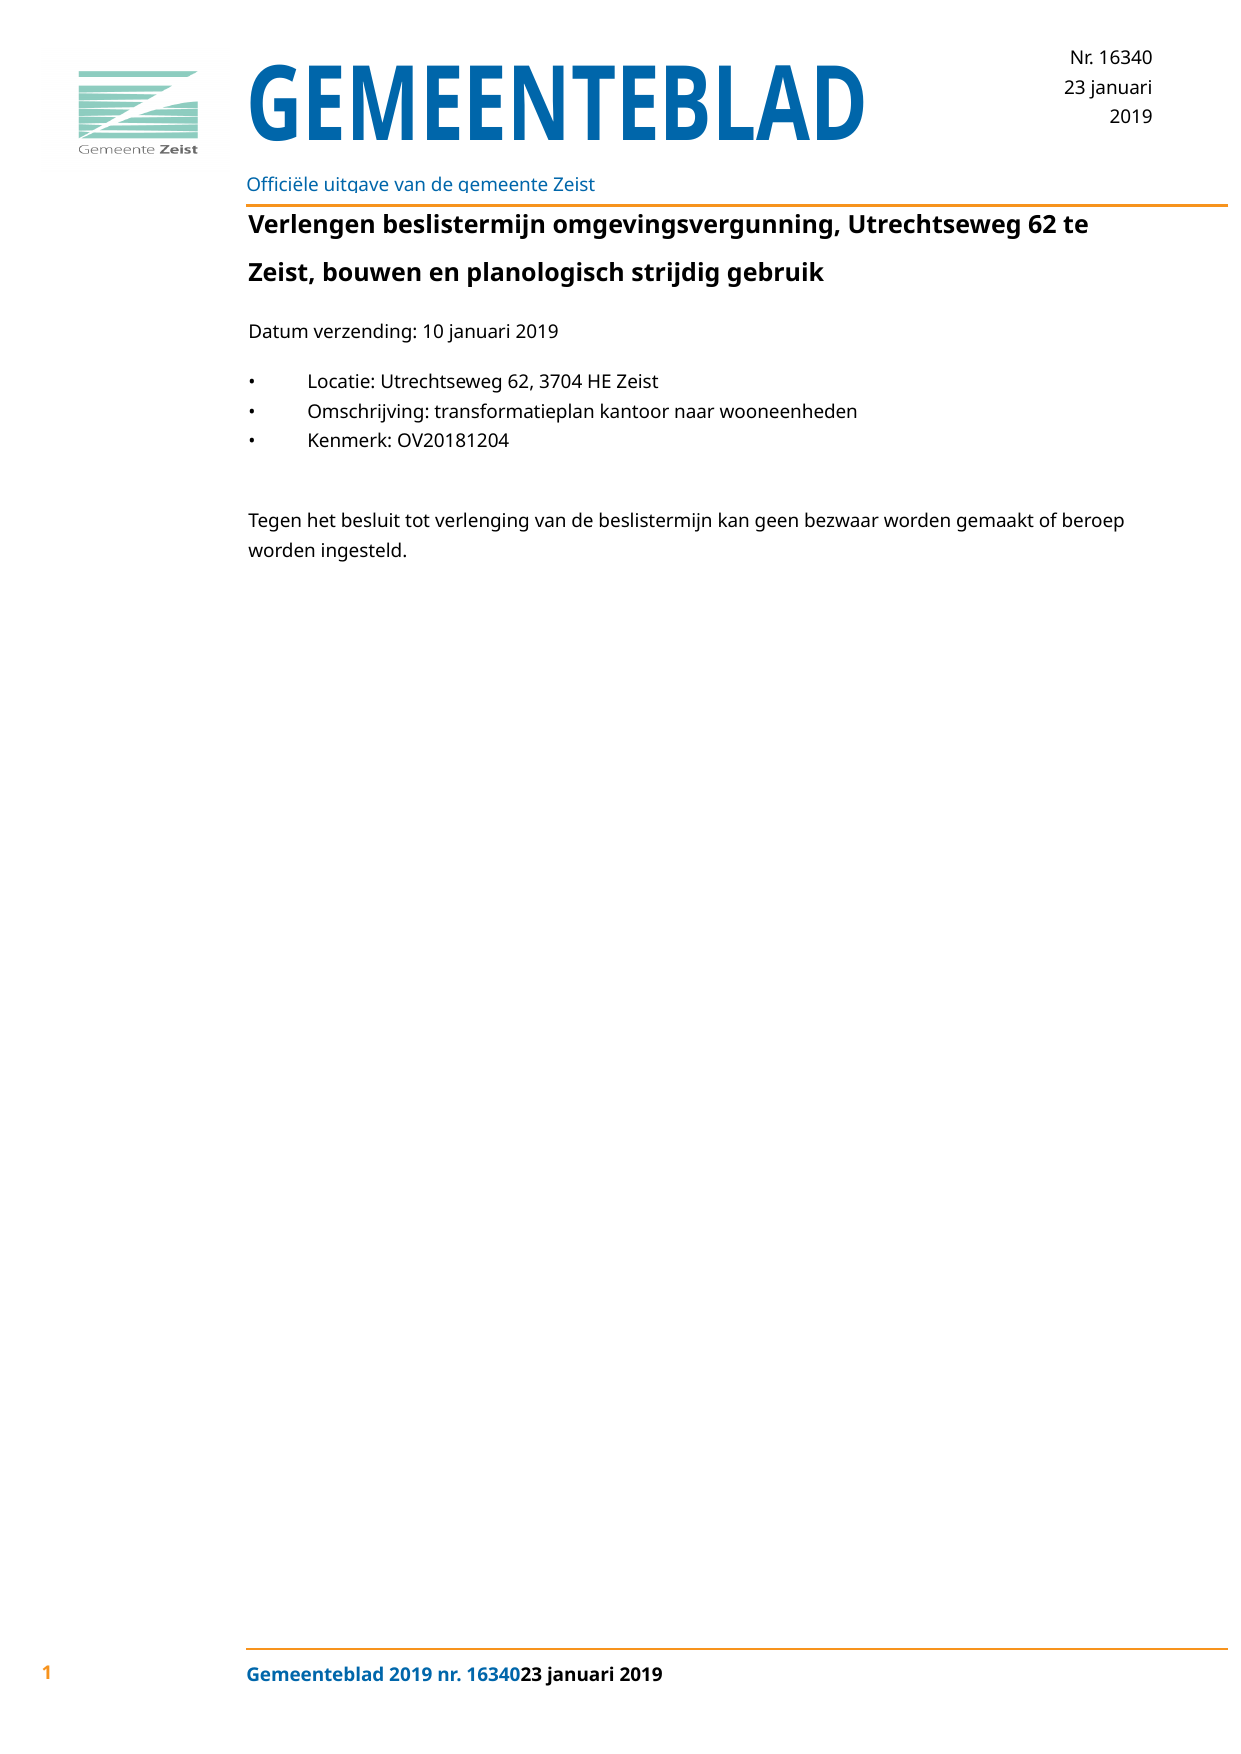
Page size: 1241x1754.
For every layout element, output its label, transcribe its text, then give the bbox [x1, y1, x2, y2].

text Datum verzending: 10 januari 2019 [248, 318, 1152, 344]
list Locatie: Utrechtseweg 62, 3704 HE Zeist [248, 368, 1152, 394]
list Kenmerk: OV20181204 [248, 427, 1152, 453]
text Tegen het besluit tot verlenging van de beslistermijn kan geen bezwaar worden gemaakt of beroep worden ingesteld. [248, 507, 1152, 563]
list Omschrijving: transformatieplan kantoor naar wooneenheden [248, 398, 1152, 424]
text Verlengen beslistermijn omgevingsvergunning, Utrechtseweg 62 te Zeist, bouwen en planologisch strijdig gebruik [248, 207, 1152, 288]
picture [41, 47, 231, 172]
